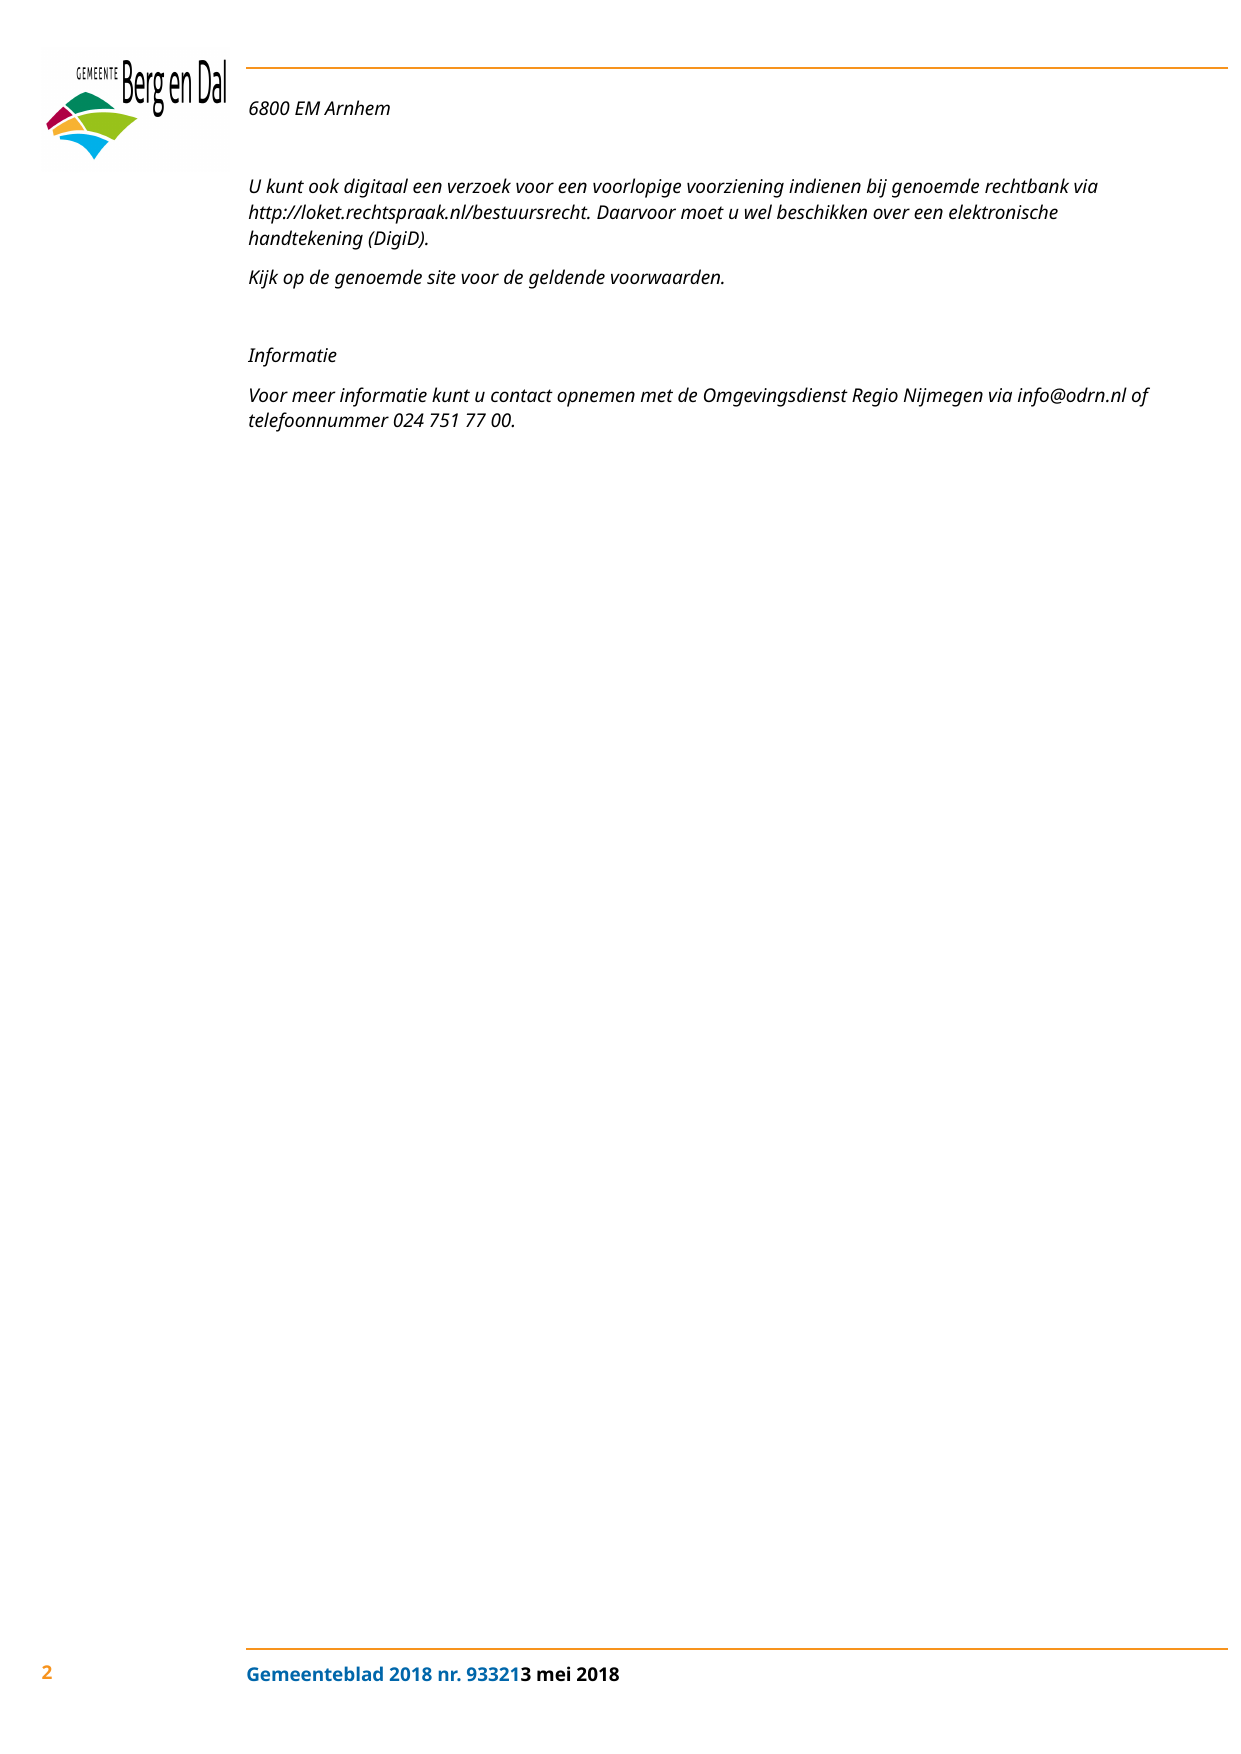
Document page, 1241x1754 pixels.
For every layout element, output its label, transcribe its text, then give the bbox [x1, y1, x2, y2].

text 6800 EM Arnhem [248, 95, 1152, 121]
text Voor meer informatie kunt u contact opnemen met de Omgevingsdienst Regio Nijmegen via info@odrn.nl of telefoonnummer 024 751 77 00. [248, 382, 1152, 433]
text U kunt ook digitaal een verzoek voor een voorlopige voorziening indienen bij genoemde rechtbank via http://loket.rechtspraak.nl/bestuursrecht. Daarvoor moet u wel beschikken over een elektronische handtekening (DigiD). [248, 173, 1152, 251]
text Informatie [248, 343, 1152, 368]
text Kijk op de genoemde site voor de geldende voorwaarden. [248, 264, 1152, 290]
picture [41, 47, 231, 172]
